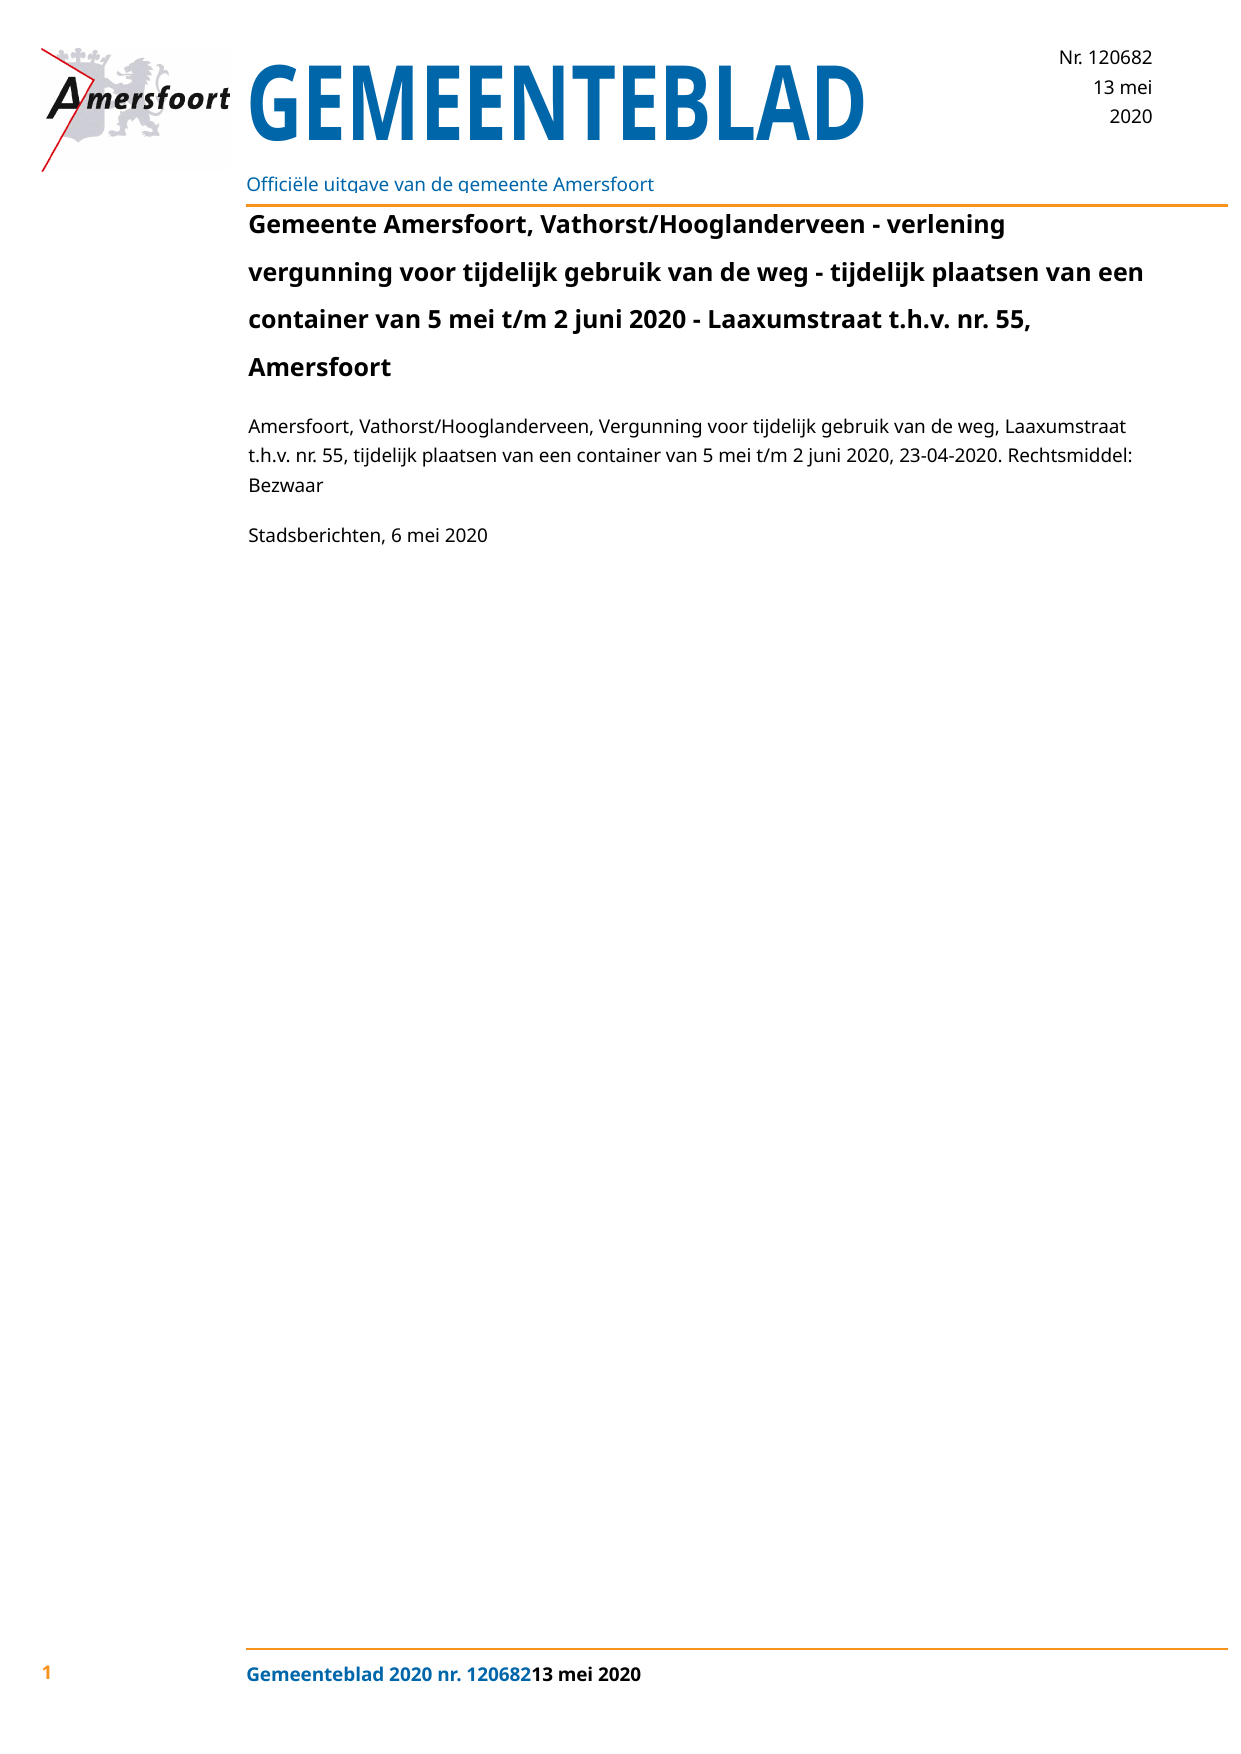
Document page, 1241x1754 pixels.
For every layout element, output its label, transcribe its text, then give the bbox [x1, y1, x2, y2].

text Amersfoort, Vathorst/Hooglanderveen, Vergunning voor tijdelijk gebruik van de weg, Laaxumstraat t.h.v. nr. 55, tijdelijk plaatsen van een container van 5 mei t/m 2 juni 2020, 23-04-2020. Rechtsmiddel: Bezwaar [248, 413, 1152, 498]
text Gemeente Amersfoort, Vathorst/Hooglanderveen - verlening vergunning voor tijdelijk gebruik van de weg - tijdelijk plaatsen van een container van 5 mei t/m 2 juni 2020 - Laaxumstraat t.h.v. nr. 55, Amersfoort [248, 207, 1152, 384]
text Stadsberichten, 6 mei 2020 [248, 523, 1152, 548]
picture [41, 47, 231, 172]
